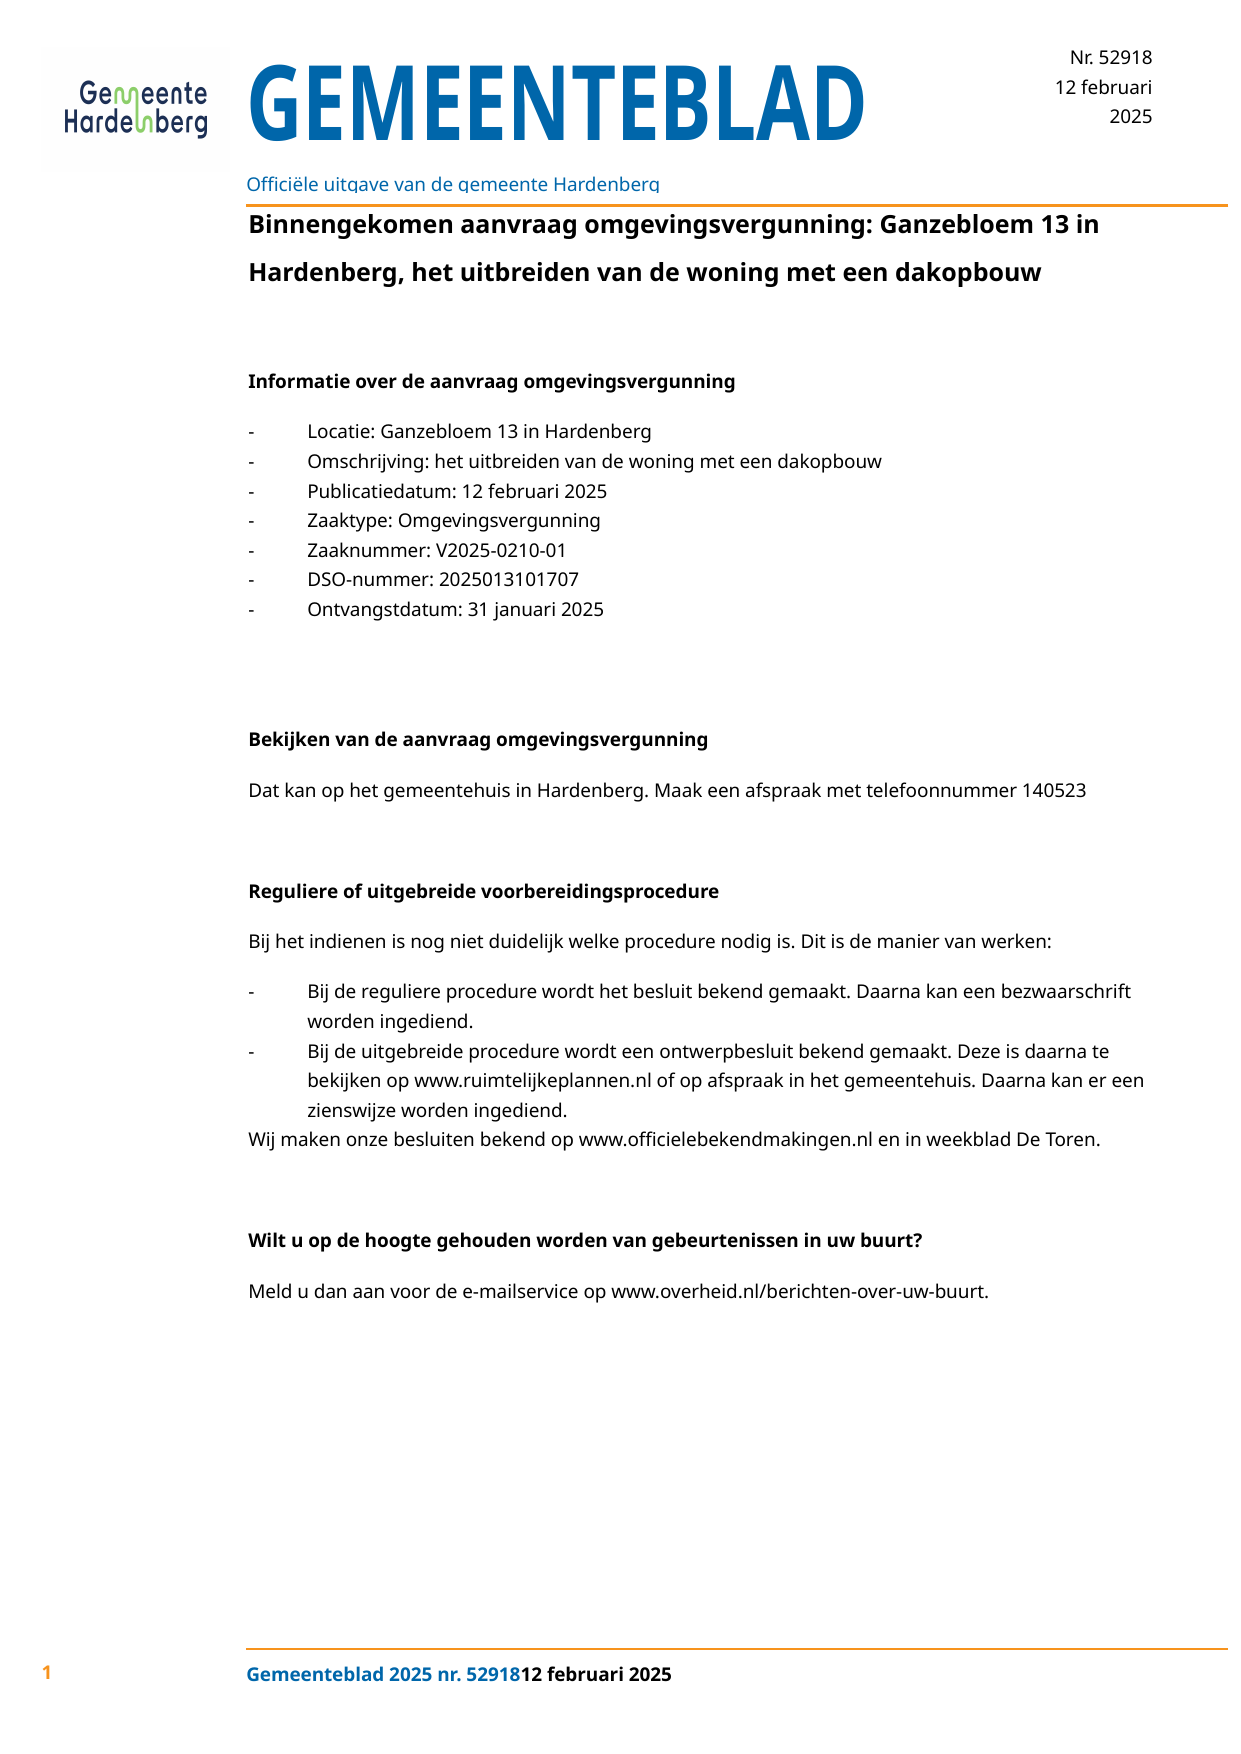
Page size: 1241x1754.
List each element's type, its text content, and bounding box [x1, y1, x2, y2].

list Bij de reguliere procedure wordt het besluit bekend gemaakt. Daarna kan een bezwaarschrift worden ingediend. [248, 979, 1152, 1034]
text Binnengekomen aanvraag omgevingsvergunning: Ganzebloem 13 in Hardenberg, het uitbreiden van de woning met een dakopbouw [248, 207, 1152, 288]
list Ontvangstdatum: 31 januari 2025 [248, 596, 1152, 622]
text Bij het indienen is nog niet duidelijk welke procedure nodig is. Dit is de manier van werken: [248, 928, 1152, 954]
picture [41, 47, 231, 172]
list Zaaknummer: V2025-0210-01 [248, 537, 1152, 563]
list Omschrijving: het uitbreiden van de woning met een dakopbouw [248, 448, 1152, 474]
text Informatie over de aanvraag omgevingsvergunning [248, 368, 1152, 394]
text Dat kan op het gemeentehuis in Hardenberg. Maak een afspraak met telefoonnummer 140523 [248, 777, 1152, 803]
text Wilt u op de hoogte gehouden worden van gebeurtenissen in uw buurt? [248, 1227, 1152, 1253]
list DSO-nummer: 2025013101707 [248, 567, 1152, 592]
list Zaaktype: Omgevingsvergunning [248, 507, 1152, 533]
text Meld u dan aan voor de e-mailservice op www.overheid.nl/berichten-over-uw-buurt. [248, 1278, 1152, 1304]
text Wij maken onze besluiten bekend op www.officielebekendmakingen.nl en in weekblad De Toren. [248, 1127, 1152, 1152]
list Locatie: Ganzebloem 13 in Hardenberg [248, 419, 1152, 444]
text Reguliere of uitgebreide voorbereidingsprocedure [248, 878, 1152, 904]
list Publicatiedatum: 12 februari 2025 [248, 478, 1152, 504]
list Bij de uitgebreide procedure wordt een ontwerpbesluit bekend gemaakt. Deze is daarna te bekijken op www.ruimtelijkeplannen.nl of op afspraak in het gemeentehuis. Daarna kan er een zienswijze worden ingediend. [248, 1038, 1152, 1123]
text Bekijken van de aanvraag omgevingsvergunning [248, 727, 1152, 752]
